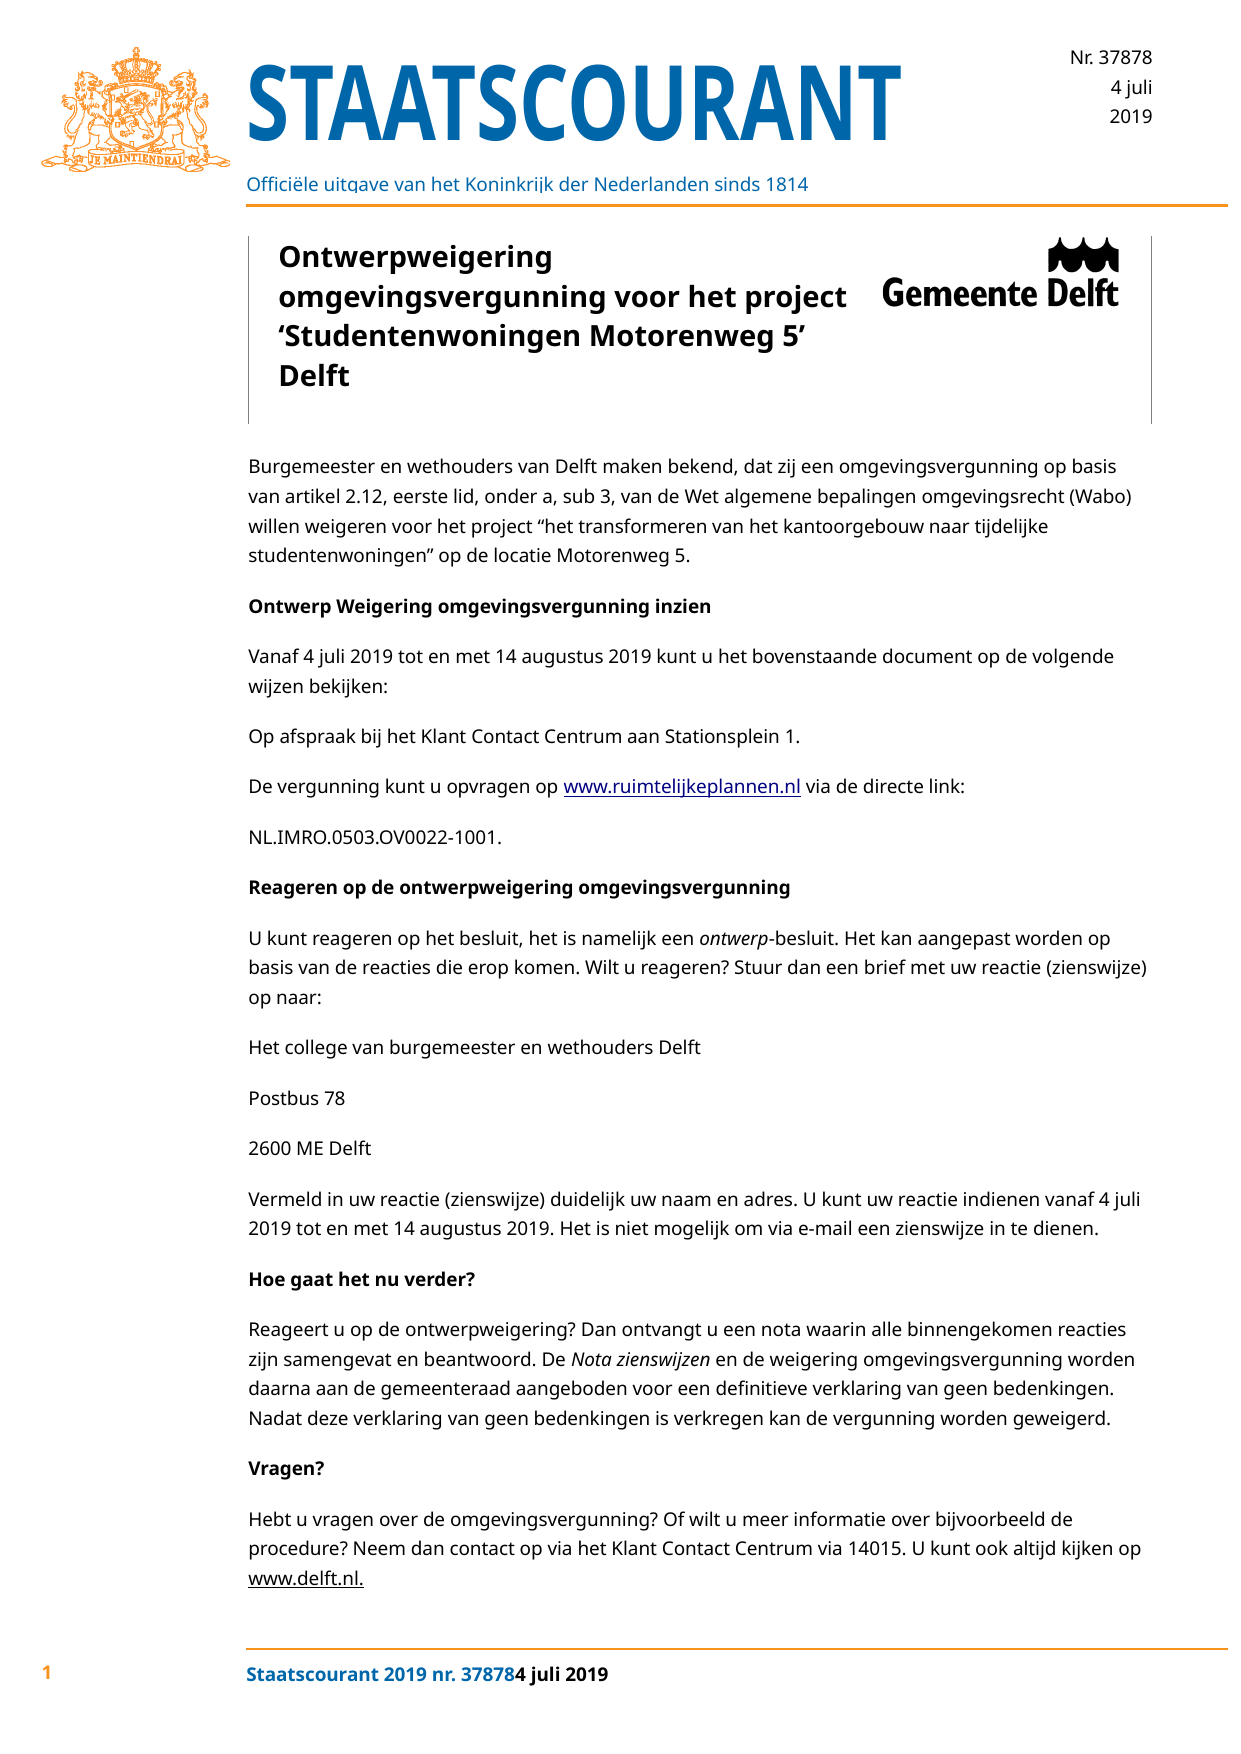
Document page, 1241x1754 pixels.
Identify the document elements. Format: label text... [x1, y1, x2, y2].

text Postbus 78 [248, 1085, 1152, 1111]
text 2600 ME Delft [248, 1135, 1152, 1161]
text Hebt u vragen over de omgevingsvergunning? Of wilt u meer informatie over bijvoorbeeld de procedure? Neem dan contact op via het Klant Contact Centrum via 14015. U kunt ook altijd kijken op www.delft.nl. [248, 1506, 1152, 1591]
text Op afspraak bij het Klant Contact Centrum aan Stationsplein 1. [248, 723, 1152, 749]
table_header Ontwerpweigering omgevingsvergunning voor het project ‘Studentenwoningen Motorenweg 5’ Delft [249, 236, 850, 424]
table_header [850, 236, 1151, 424]
text Reageren op de ontwerpweigering omgevingsvergunning [248, 874, 1152, 900]
picture [882, 236, 1119, 309]
text NL.IMRO.0503.OV0022-1001. [248, 824, 1152, 850]
text De vergunning kunt u opvragen op www.ruimtelijkeplannen.nl via de directe link: [248, 774, 1152, 799]
text Reageert u op de ontwerpweigering? Dan ontvangt u een nota waarin alle binnengekomen reacties zijn samengevat en beantwoord. De Nota zienswijzen en de weigering omgevingsvergunning worden daarna aan de gemeenteraad aangeboden voor een definitieve verklaring van geen bedenkingen. Nadat deze verklaring van geen bedenkingen is verkregen kan de vergunning worden geweigerd. [248, 1316, 1152, 1431]
text Hoe gaat het nu verder? [248, 1266, 1152, 1291]
text Burgemeester en wethouders van Delft maken bekend, dat zij een omgevingsvergunning op basis van artikel 2.12, eerste lid, onder a, sub 3, van de Wet algemene bepalingen omgevingsrecht (Wabo) willen weigeren voor het project “het transformeren van het kantoorgebouw naar tijdelijke studentenwoningen” op de locatie Motorenweg 5. [248, 454, 1152, 568]
text Ontwerp Weigering omgevingsvergunning inzien [248, 593, 1152, 618]
text Het college van burgemeester en wethouders Delft [248, 1034, 1152, 1060]
text U kunt reageren op het besluit, het is namelijk een ontwerp-besluit. Het kan aangepast worden op basis van de reacties die erop komen. Wilt u reageren? Stuur dan een brief met uw reactie (zienswijze) op naar: [248, 925, 1152, 1010]
picture [41, 47, 231, 172]
text Vragen? [248, 1455, 1152, 1481]
text Vanaf 4 juli 2019 tot en met 14 augustus 2019 kunt u het bovenstaande document op de volgende wijzen bekijken: [248, 643, 1152, 698]
text Vermeld in uw reactie (zienswijze) duidelijk uw naam en adres. U kunt uw reactie indienen vanaf 4 juli 2019 tot en met 14 augustus 2019. Het is niet mogelijk om via e-mail een zienswijze in te dienen. [248, 1186, 1152, 1241]
